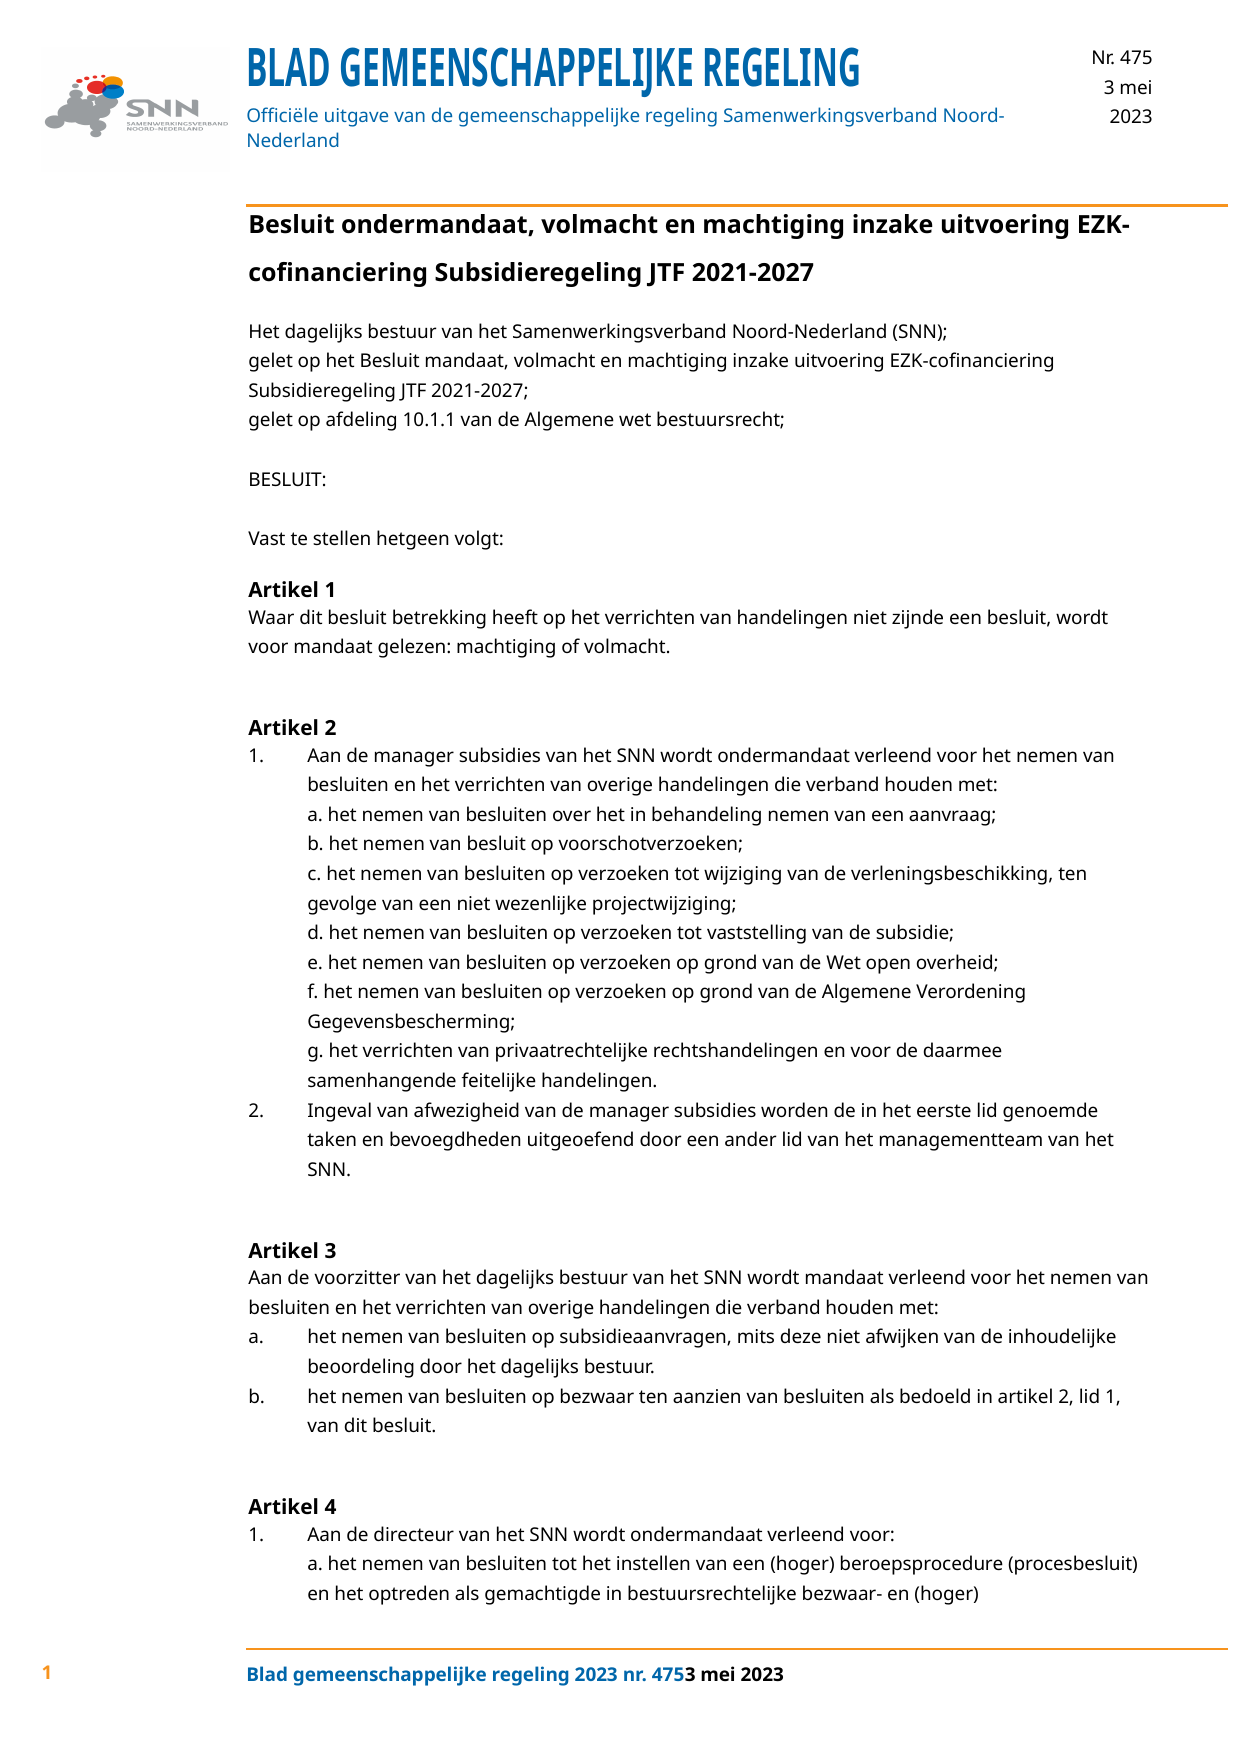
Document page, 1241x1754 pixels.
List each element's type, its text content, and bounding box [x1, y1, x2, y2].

text Artikel 4 [248, 1492, 1152, 1521]
text Artikel 1 [248, 575, 1152, 604]
text gelet op het Besluit mandaat, volmacht en machtiging inzake uitvoering EZK-cofinanciering Subsidieregeling JTF 2021-2027; [248, 347, 1152, 403]
text Aan de voorzitter van het dagelijks bestuur van het SNN wordt mandaat verleend voor het nemen van besluiten en het verrichten van overige handelingen die verband houden met: [248, 1264, 1152, 1320]
list a. het nemen van besluiten over het in behandeling nemen van een aanvraag; [248, 801, 1152, 827]
text Vast te stellen hetgeen volgt: [248, 525, 1152, 551]
text Besluit ondermandaat, volmacht en machtiging inzake uitvoering EZK-cofinanciering Subsidieregeling JTF 2021-2027 [248, 207, 1152, 288]
list c. het nemen van besluiten op verzoeken tot wijziging van de verleningsbeschikking, ten gevolge van een niet wezenlijke projectwijziging; [248, 860, 1152, 916]
list Aan de manager subsidies van het SNN wordt ondermandaat verleend voor het nemen van besluiten en het verrichten van overige handelingen die verband houden met: [248, 742, 1152, 797]
picture [41, 47, 231, 172]
text Artikel 3 [248, 1236, 1152, 1264]
list f. het nemen van besluiten op verzoeken op grond van de Algemene Verordening Gegevensbescherming; [248, 978, 1152, 1034]
list het nemen van besluiten op subsidieaanvragen, mits deze niet afwijken van de inhoudelijke beoordeling door het dagelijks bestuur. [248, 1324, 1152, 1379]
list d. het nemen van besluiten op verzoeken tot vaststelling van de subsidie; [248, 919, 1152, 945]
list Aan de directeur van het SNN wordt ondermandaat verleend voor: [248, 1521, 1152, 1547]
text Het dagelijks bestuur van het Samenwerkingsverband Noord-Nederland (SNN); [248, 318, 1152, 344]
text BESLUIT: [248, 466, 1152, 492]
list b. het nemen van besluit op voorschotverzoeken; [248, 831, 1152, 856]
list a. het nemen van besluiten tot het instellen van een (hoger) beroepsprocedure (procesbesluit) en het optreden als gemachtigde in bestuursrechtelijke bezwaar- en (hoger) [248, 1550, 1152, 1606]
list e. het nemen van besluiten op verzoeken op grond van de Wet open overheid; [248, 949, 1152, 975]
list het nemen van besluiten op bezwaar ten aanzien van besluiten als bedoeld in artikel 2, lid 1, van dit besluit. [248, 1383, 1152, 1438]
text Artikel 2 [248, 713, 1152, 742]
list g. het verrichten van privaatrechtelijke rechtshandelingen en voor de daarmee samenhangende feitelijke handelingen. [248, 1038, 1152, 1093]
text gelet op afdeling 10.1.1 van de Algemene wet bestuursrecht; [248, 407, 1152, 432]
list Ingeval van afwezigheid van de manager subsidies worden de in het eerste lid genoemde taken en bevoegdheden uitgeoefend door een ander lid van het managementteam van het SNN. [248, 1097, 1152, 1182]
text Waar dit besluit betrekking heeft op het verrichten van handelingen niet zijnde een besluit, wordt voor mandaat gelezen: machtiging of volmacht. [248, 604, 1152, 659]
